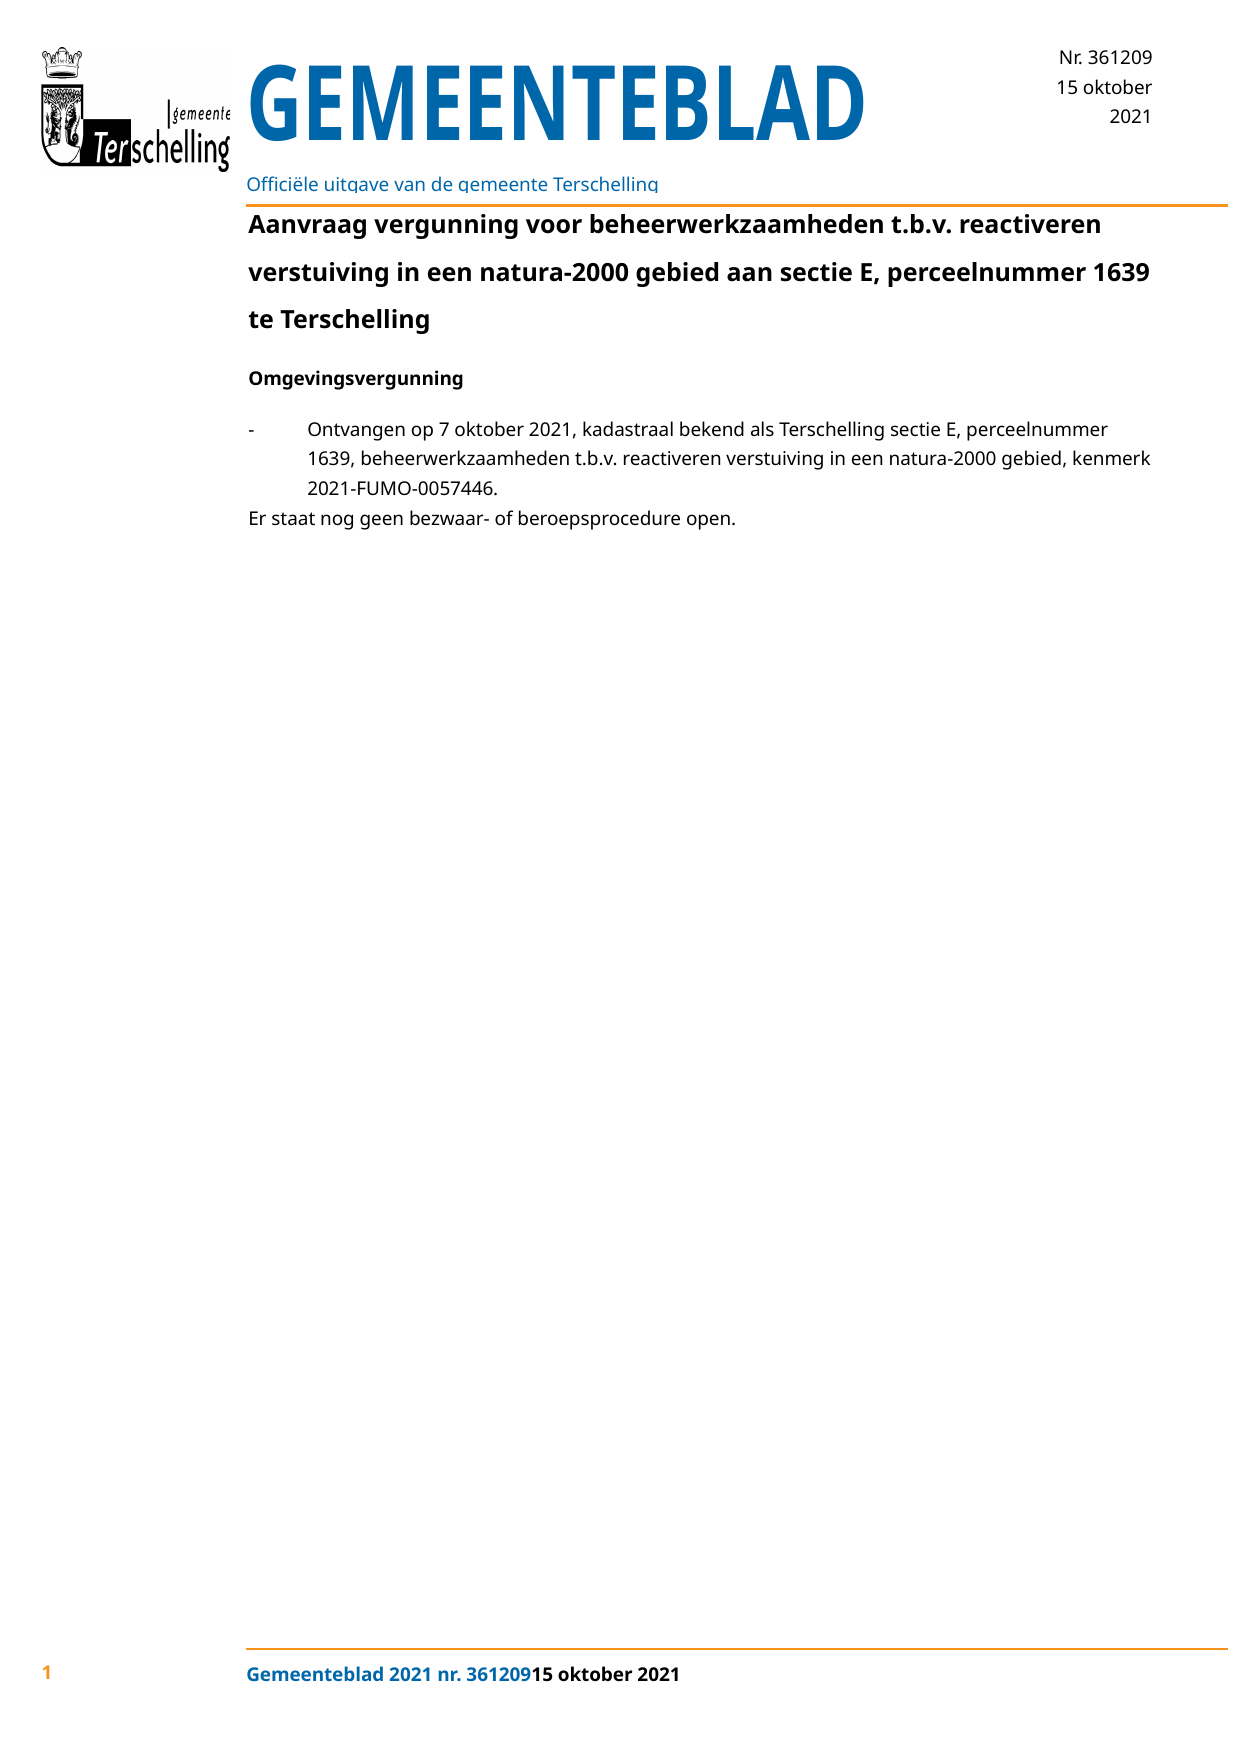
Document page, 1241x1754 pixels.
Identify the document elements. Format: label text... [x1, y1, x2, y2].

text Er staat nog geen bezwaar- of beroepsprocedure open. [248, 505, 1152, 530]
list Ontvangen op 7 oktober 2021, kadastraal bekend als Terschelling sectie E, perceelnummer 1639, beheerwerkzaamheden t.b.v. reactiveren verstuiving in een natura-2000 gebied, kenmerk 2021-FUMO-0057446. [248, 416, 1152, 501]
text Aanvraag vergunning voor beheerwerkzaamheden t.b.v. reactiveren verstuiving in een natura-2000 gebied aan sectie E, perceelnummer 1639 te Terschelling [248, 207, 1152, 336]
picture [41, 47, 231, 172]
text Omgevingsvergunning [248, 366, 1152, 391]
